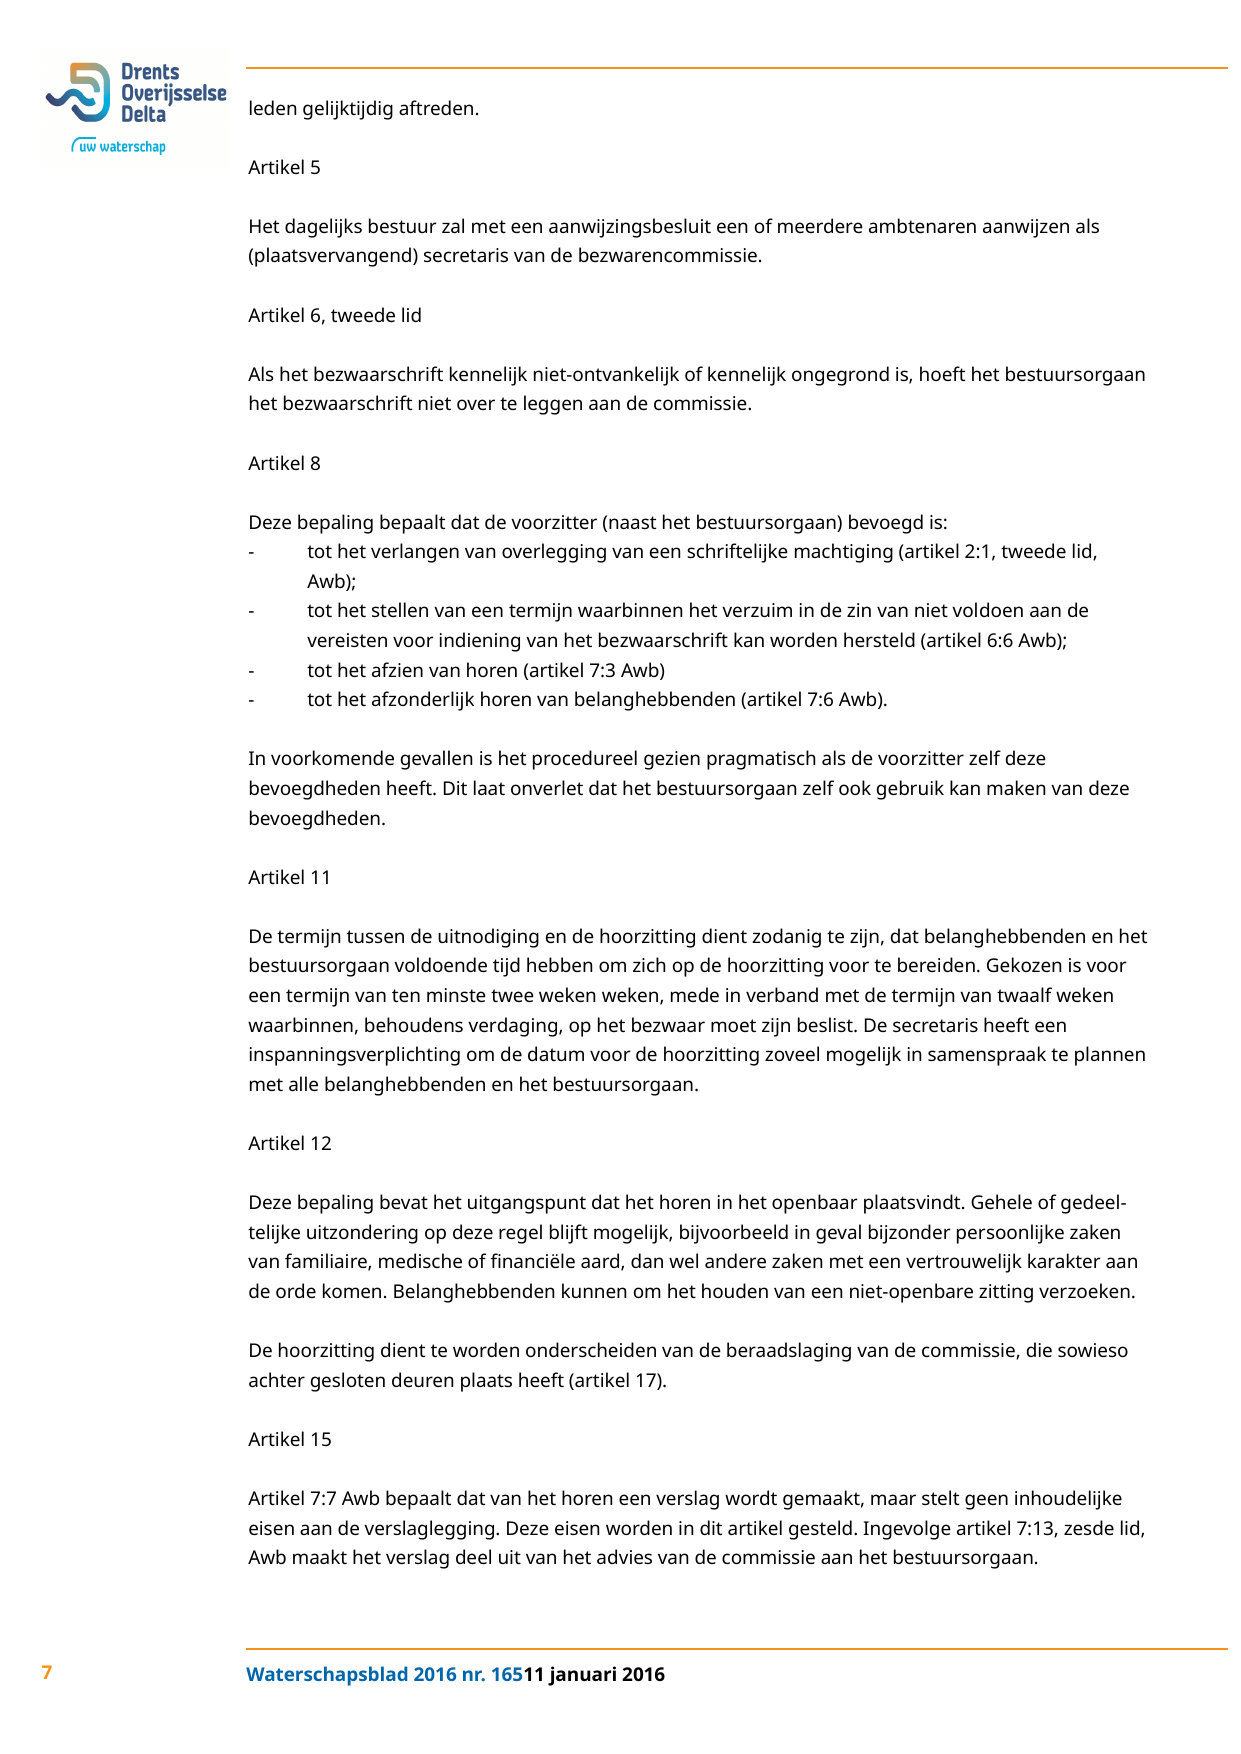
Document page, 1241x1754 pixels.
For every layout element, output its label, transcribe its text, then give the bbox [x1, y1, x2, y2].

text leden gelijktijdig aftreden. [248, 95, 1152, 121]
text Artikel 5 [248, 154, 1152, 180]
text Het dagelijks bestuur zal met een aanwijzingsbesluit een of meerdere ambtenaren aanwijzen als (plaatsvervangend) secretaris van de bezwarencommissie. [248, 213, 1152, 268]
text Deze bepaling bepaalt dat de voorzitter (naast het bestuursorgaan) bevoegd is: [248, 509, 1152, 535]
text Artikel 7:7 Awb bepaalt dat van het horen een verslag wordt gemaakt, maar stelt geen inhoudelijke eisen aan de verslaglegging. Deze eisen worden in dit artikel gesteld. Ingevolge artikel 7:13, zesde lid, Awb maakt het verslag deel uit van het ad­vies van de commissie aan het bestuursorgaan. [248, 1485, 1152, 1570]
list tot het stellen van een termijn waarbinnen het verzuim in de zin van niet vol­doen aan de vereisten voor indiening van het be­zwaar­schrift kan wor­den hersteld (artikel 6:6 Awb); [248, 598, 1152, 653]
text In voorkomende gevallen is het procedureel gezien pragmatisch als de voorzitter zelf deze bevoegdheden heeft. Dit laat onverlet dat het bestuursorgaan zelf ook gebruik kan maken van deze bevoegdheden. [248, 746, 1152, 831]
picture [41, 47, 231, 172]
text De hoorzitting dient te worden onderscheiden van de beraadslaging van de com­missie, die sowieso achter gesloten deuren plaats heeft (artikel 17). [248, 1337, 1152, 1393]
text Artikel 6, tweede lid [248, 302, 1152, 328]
text Als het bezwaarschrift kennelijk niet-ontvankelijk of kennelijk ongegrond is, hoeft het bestuursorgaan het bezwaarschrift niet over te leggen aan de commissie. [248, 361, 1152, 416]
text Deze bepaling bevat het uitgangspunt dat het horen in het openbaar plaats­vindt. Gehele of gedeel­telijke uitzonde­ring op deze regel blijft mogelijk, bijvoorbeeld in geval bijzonder per­soonlijke zaken van familiai­re, medische of financiële aard, dan wel andere zaken met een ver­trouwe­lijk karakter aan de orde komen. Belanghebbenden kunnen om het houden van een niet-openbare zitting ver­zoeken. [248, 1189, 1152, 1304]
text Artikel 15 [248, 1426, 1152, 1452]
list tot het verlangen van overlegging van een schriftelijke mach­tiging (artikel 2:1, tweede lid, Awb); [248, 538, 1152, 594]
text Artikel 8 [248, 450, 1152, 476]
text Artikel 11 [248, 864, 1152, 890]
list tot het afzien van horen (artikel 7:3 Awb) [248, 657, 1152, 683]
text De termijn tussen de uitnodiging en de hoorzitting dient zodanig te zijn, dat belang­heb­ben­den en het bestuursorgaan voldoende tijd hebben om zich op de hoorzitting voor te berei­den. Gekozen is voor een termijn van ten minste twee weken weken, mede in verband met de termijn van twaalf weken waarbinnen, behou­dens ver­daging, op het bezwaar moet zijn beslist. De secretaris heeft een inspanningsverplichting om de datum voor de hoorzitting zoveel mogelijk in samenspraak te plannen met alle belanghebbenden en het bestuursorgaan. [248, 923, 1152, 1097]
text Artikel 12 [248, 1130, 1152, 1156]
list tot het afzonderlijk horen van belanghebbenden (artikel 7:6 Awb). [248, 686, 1152, 712]
